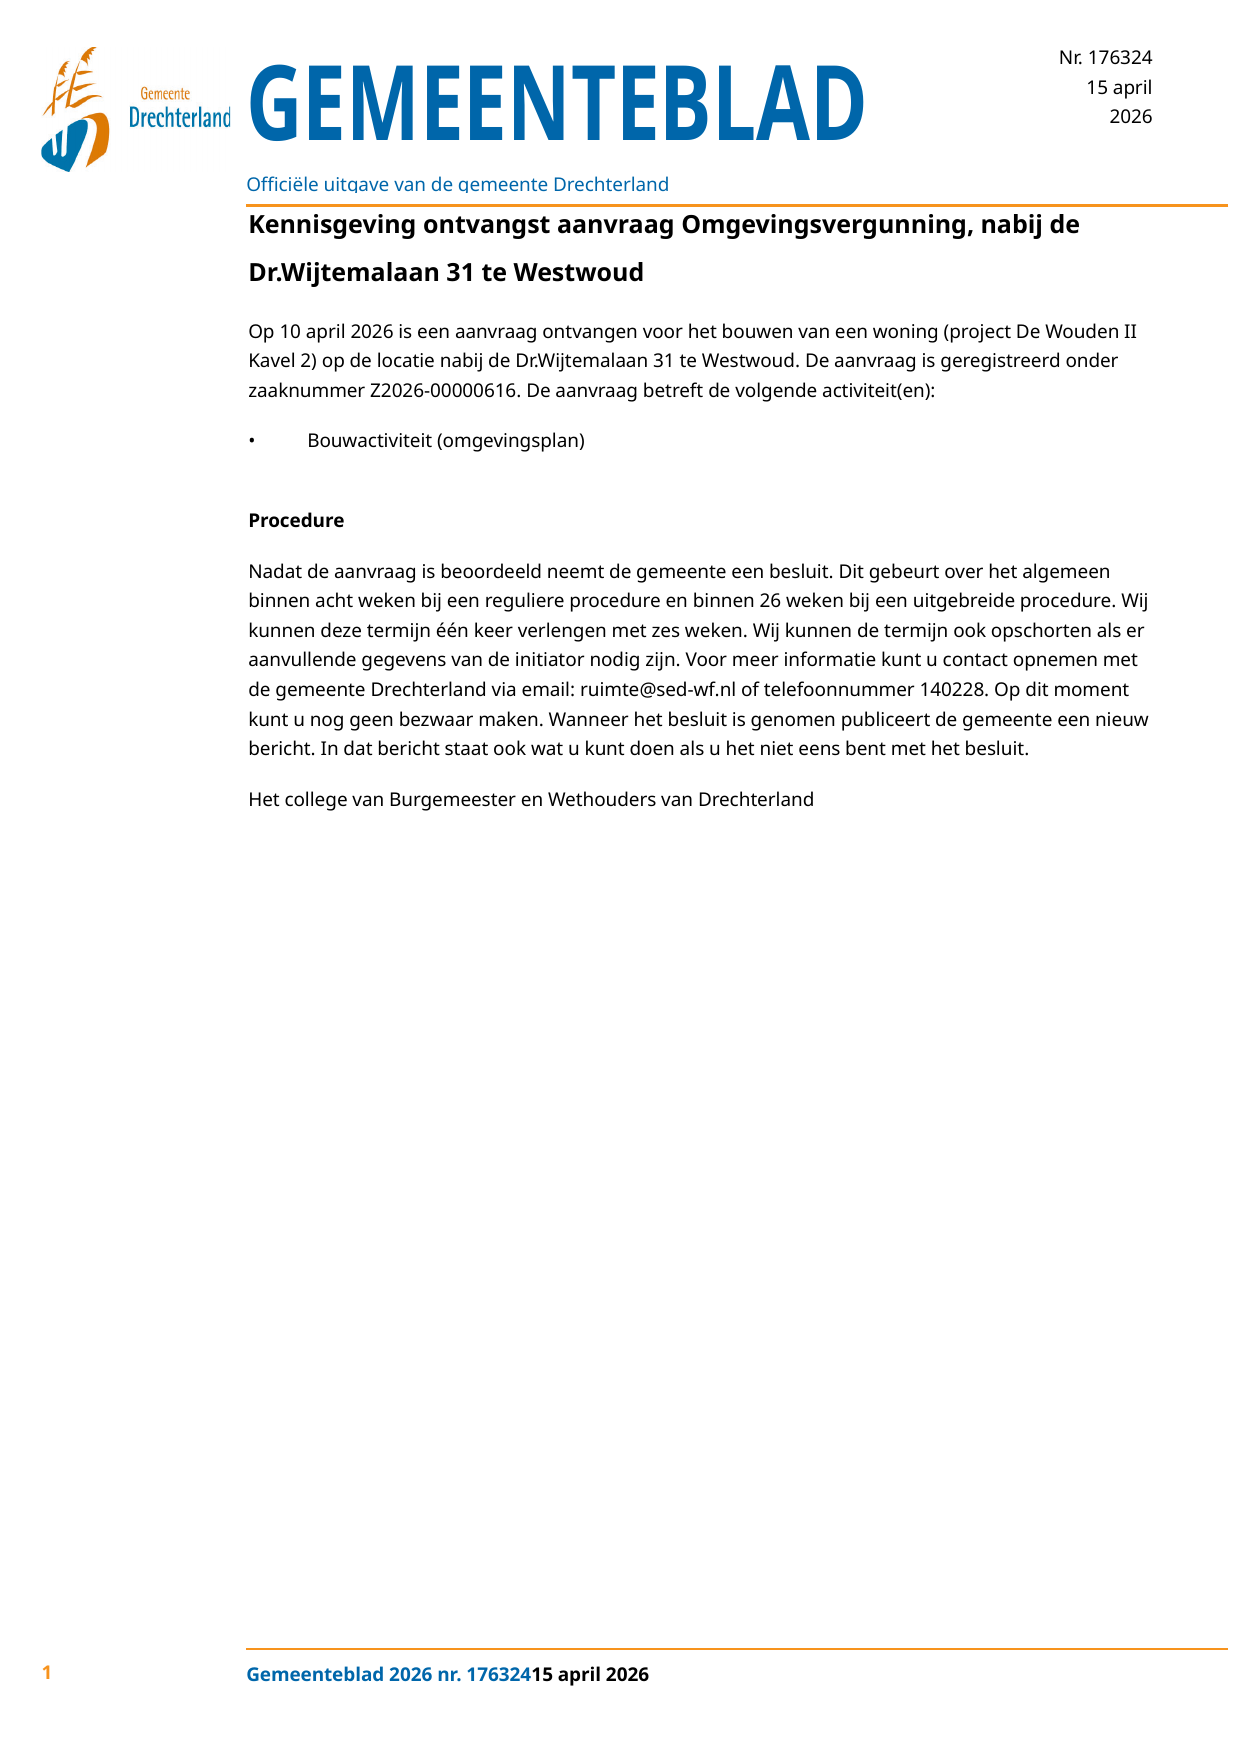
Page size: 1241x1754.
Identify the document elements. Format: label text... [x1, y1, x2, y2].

list Bouwactiviteit (omgevingsplan) [248, 427, 1152, 453]
text Nadat de aanvraag is beoordeeld neemt de gemeente een besluit. Dit gebeurt over het algemeen binnen acht weken bij een reguliere procedure en binnen 26 weken bij een uitgebreide procedure. Wij kunnen deze termijn één keer verlengen met zes weken. Wij kunnen de termijn ook opschorten als er aanvullende gegevens van de initiator nodig zijn. Voor meer informatie kunt u contact opnemen met de gemeente Drechterland via email: ruimte@sed-wf.nl of telefoonnummer 140228. Op dit moment kunt u nog geen bezwaar maken. Wanneer het besluit is genomen publiceert de gemeente een nieuw bericht. In dat bericht staat ook wat u kunt doen als u het niet eens bent met het besluit. [248, 558, 1152, 761]
text Procedure [248, 507, 1152, 533]
picture [226, 115, 231, 124]
picture [41, 158, 64, 172]
text Op 10 april 2026 is een aanvraag ontvangen voor het bouwen van een woning (project De Wouden II Kavel 2) op de locatie nabij de Dr.Wijtemalaan 31 te Westwoud. De aanvraag is geregistreerd onder zaaknummer Z2026-00000616. De aanvraag betreft de volgende activiteit(en): [248, 318, 1152, 403]
text Kennisgeving ontvangst aanvraag Omgevingsvergunning, nabij de Dr.Wijtemalaan 31 te Westwoud [248, 207, 1152, 288]
text Het college van Burgemeester en Wethouders van Drechterland [248, 786, 1152, 812]
picture [41, 47, 231, 172]
